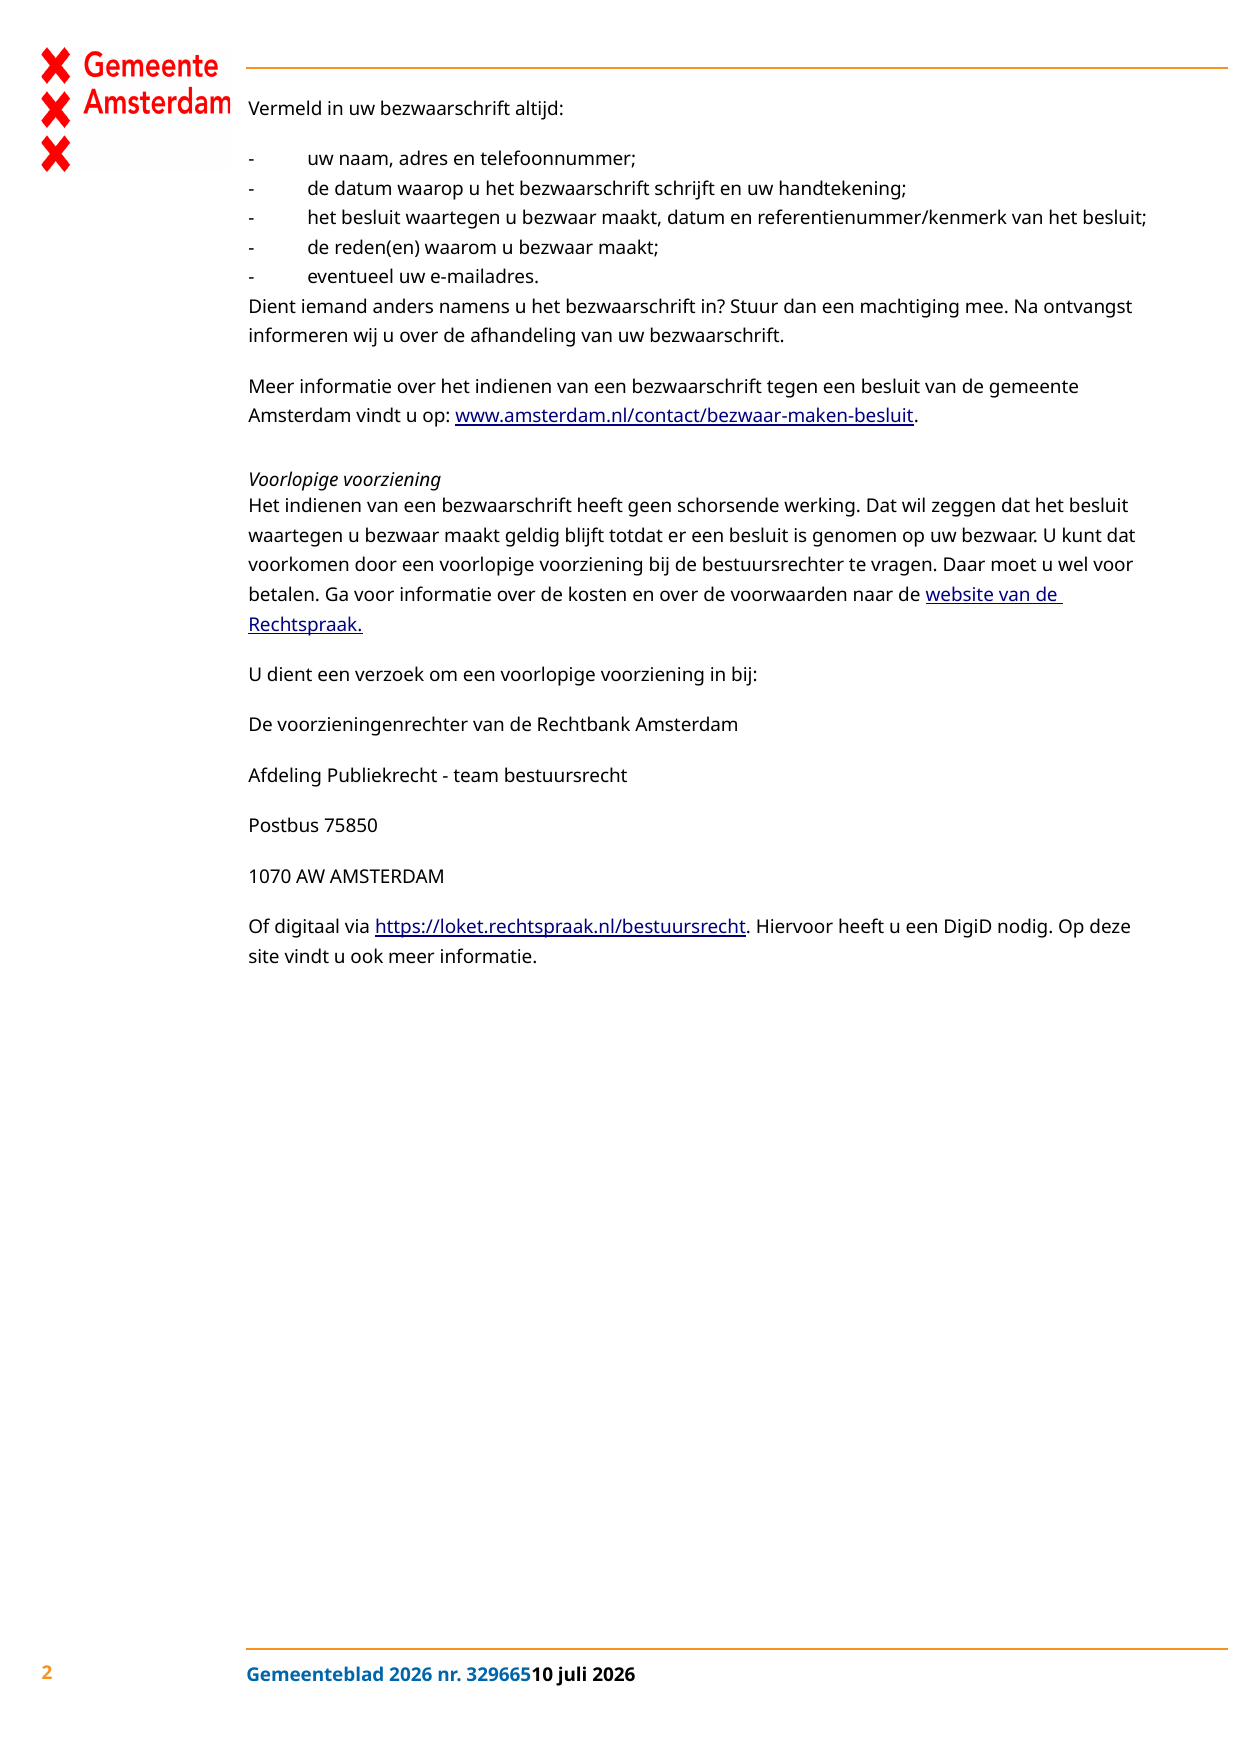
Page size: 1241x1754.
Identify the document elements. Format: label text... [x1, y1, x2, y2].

text U dient een verzoek om een voorlopige voorziening in bij: [248, 661, 1152, 687]
text Afdeling Publiekrecht - team bestuursrecht [248, 762, 1152, 788]
picture [41, 47, 231, 172]
list het besluit waartegen u bezwaar maakt, datum en referentienummer/kenmerk van het besluit; [248, 204, 1152, 230]
text Postbus 75850 [248, 812, 1152, 838]
list eventueel uw e-mailadres. [248, 263, 1152, 289]
text Meer informatie over het indienen van een bezwaarschrift tegen een besluit van de gemeente Amsterdam vindt u op: www.amsterdam.nl/contact/bezwaar-maken-besluit. [248, 373, 1152, 428]
text Voorlopige voorziening [248, 467, 1152, 492]
text Of digitaal via https://loket.rechtspraak.nl/bestuursrecht. Hiervoor heeft u een DigiD nodig. Op deze site vindt u ook meer informatie. [248, 913, 1152, 968]
text Dient iemand anders namens u het bezwaarschrift in? Stuur dan een machtiging mee. Na ontvangst informeren wij u over de afhandeling van uw bezwaarschrift. [248, 293, 1152, 348]
list de datum waarop u het bezwaarschrift schrijft en uw handtekening; [248, 175, 1152, 201]
text Vermeld in uw bezwaarschrift altijd: [248, 95, 1152, 121]
list de reden(en) waarom u bezwaar maakt; [248, 234, 1152, 260]
text Het indienen van een bezwaarschrift heeft geen schorsende werking. Dat wil zeggen dat het besluit waartegen u bezwaar maakt geldig blijft totdat er een besluit is genomen op uw bezwaar. U kunt dat voorkomen door een voorlopige voorziening bij de bestuursrechter te vragen. Daar moet u wel voor betalen. Ga voor informatie over de kosten en over de voorwaarden naar de website van de Rechtspraak. [248, 492, 1152, 636]
text 1070 AW AMSTERDAM [248, 863, 1152, 888]
text De voorzieningenrechter van de Rechtbank Amsterdam [248, 712, 1152, 737]
list uw naam, adres en telefoonnummer; [248, 145, 1152, 171]
